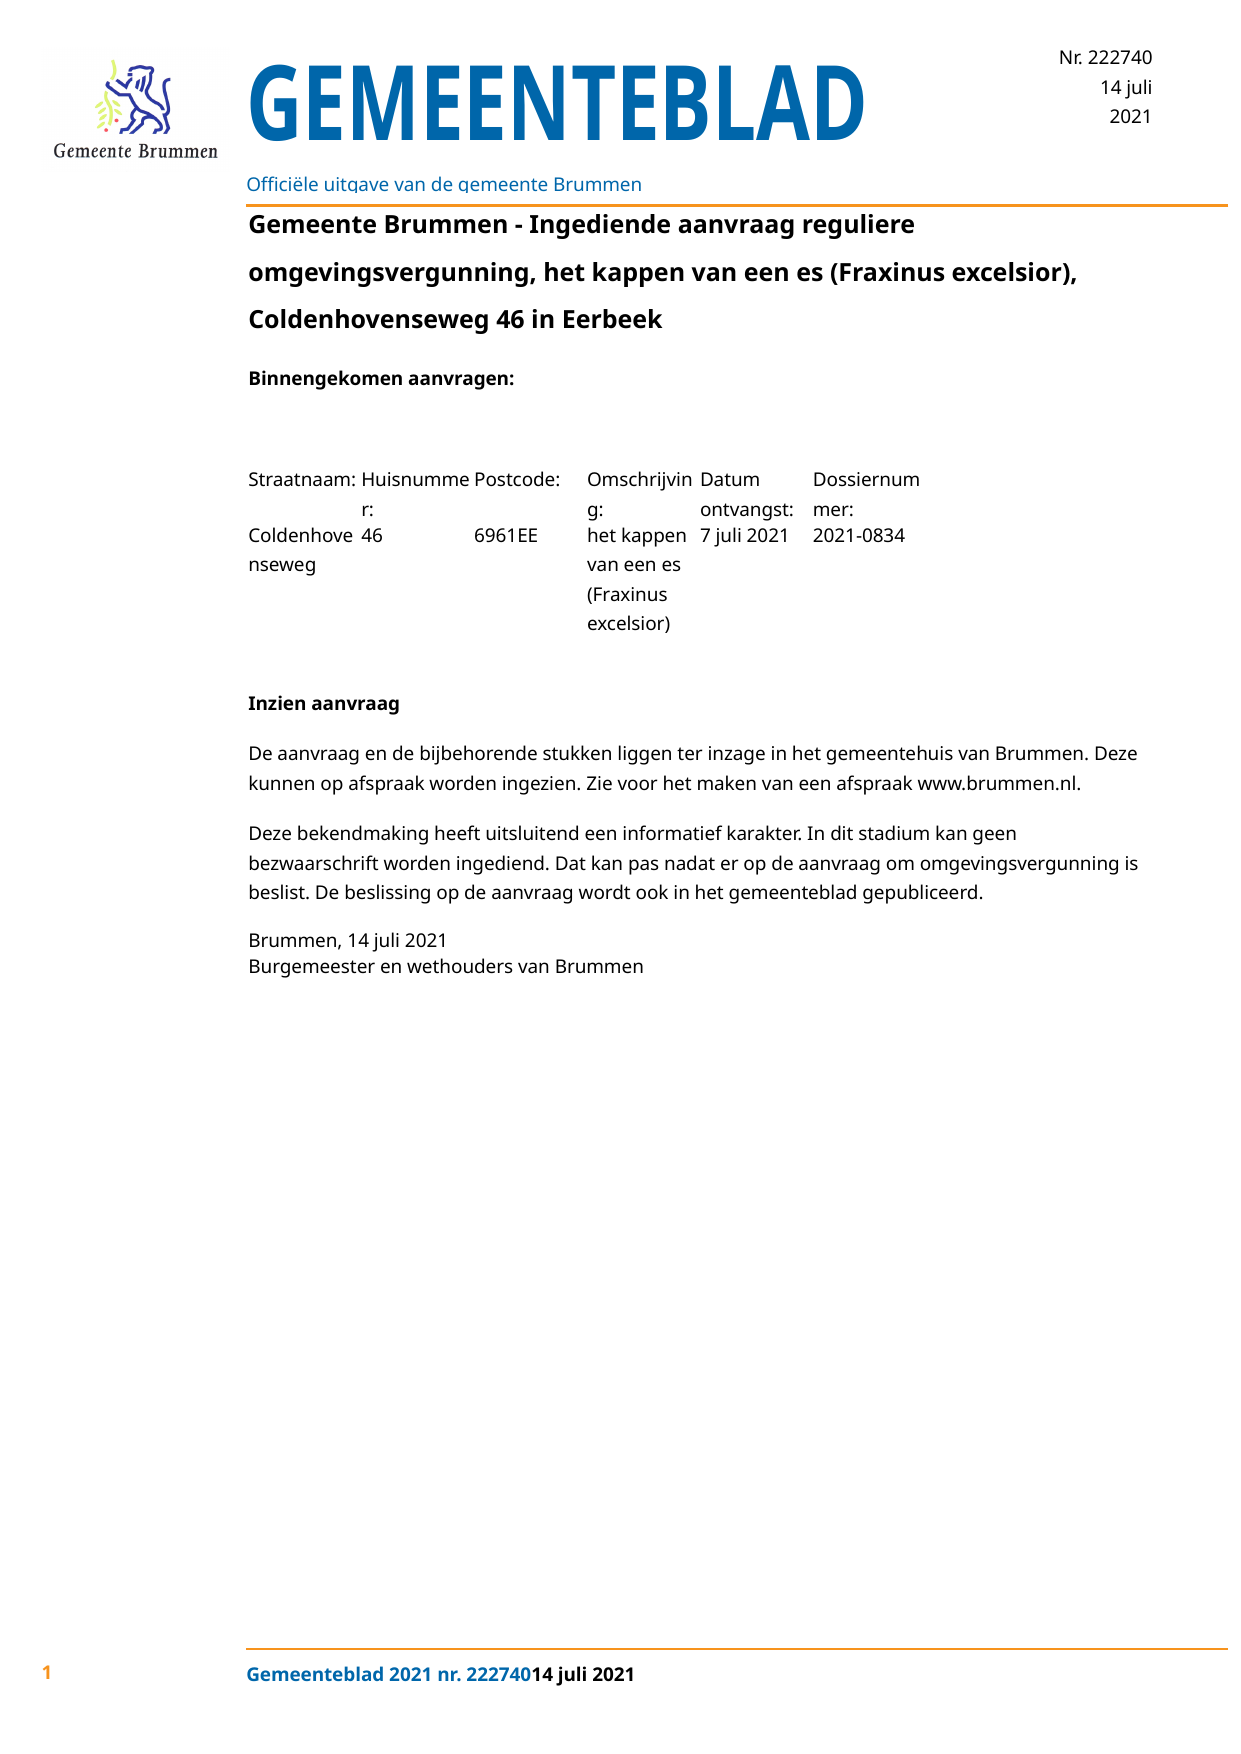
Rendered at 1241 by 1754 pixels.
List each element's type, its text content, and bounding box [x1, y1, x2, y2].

table_header Huisnummer: [361, 466, 474, 522]
table_header Straatnaam: [248, 466, 361, 522]
table_header Postcode: [474, 466, 587, 522]
text Inzien aanvraag [248, 690, 1152, 716]
table_cell 6961EE [474, 522, 587, 636]
text Brummen, 14 juli 2021 [248, 927, 1152, 953]
table_header Dossiernummer: [813, 466, 926, 522]
picture [41, 47, 231, 172]
table_cell Coldenhovenseweg [248, 522, 361, 636]
table_cell 2021-0834 [813, 522, 926, 636]
text Binnengekomen aanvragen: [248, 366, 1152, 391]
table_cell het kappen van een es (Fraxinus excelsior) [587, 522, 700, 636]
text Gemeente Brummen - Ingediende aanvraag reguliere omgevingsvergunning, het kappen van een es (Fraxinus excelsior), Coldenhovenseweg 46 in Eerbeek [248, 207, 1152, 336]
text Deze bekendmaking heeft uitsluitend een informatief karakter. In dit stadium kan geen bezwaarschrift worden ingediend. Dat kan pas nadat er op de aanvraag om omgevingsvergunning is beslist. De beslissing op de aanvraag wordt ook in het gemeenteblad gepubliceerd. [248, 820, 1152, 905]
table_header [1039, 466, 1152, 522]
table_cell 46 [361, 522, 474, 636]
table_cell [1039, 522, 1152, 636]
table_header [926, 466, 1038, 522]
table_header Datum ontvangst: [700, 466, 813, 522]
table_cell [926, 522, 1038, 636]
table_cell 7 juli 2021 [700, 522, 813, 636]
text Burgemeester en wethouders van Brummen [248, 953, 1152, 979]
text De aanvraag en de bijbehorende stukken liggen ter inzage in het gemeentehuis van Brummen. Deze kunnen op afspraak worden ingezien. Zie voor het maken van een afspraak www.brummen.nl. [248, 740, 1152, 796]
table_header Omschrijving: [587, 466, 700, 522]
